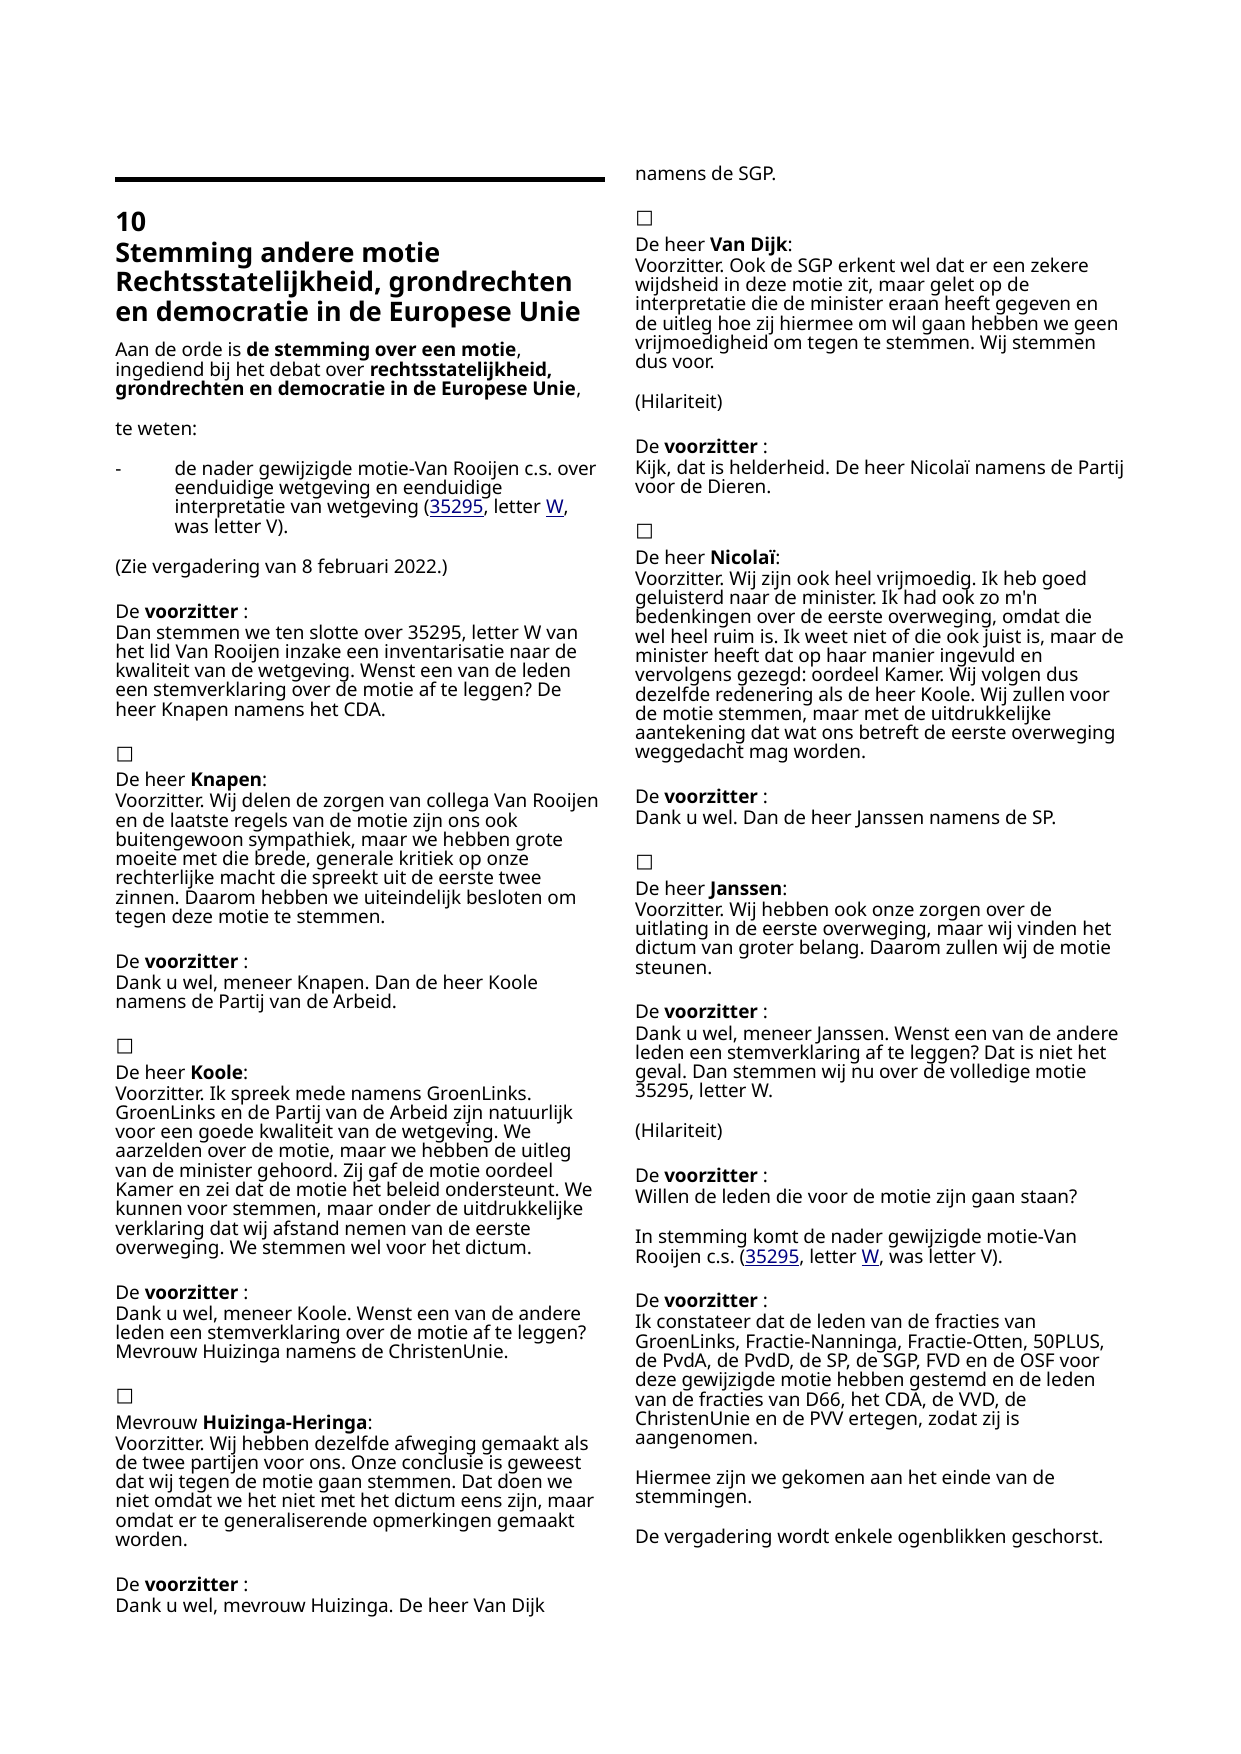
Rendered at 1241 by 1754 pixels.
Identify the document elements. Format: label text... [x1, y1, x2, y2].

text namens de SGP. [635, 165, 1125, 184]
text (Hilariteit) [635, 1122, 1125, 1142]
text De voorzitter : [115, 948, 605, 974]
text Voorzitter. Ik spreek mede namens GroenLinks. GroenLinks en de Partij van de Arbeid zijn natuurlijk voor een goede kwaliteit van de wetgeving. We aarzelden over de motie, maar we hebben de uitleg van de minister gehoord. Zij gaf de motie oordeel Kamer en zei dat de motie het beleid ondersteunt. We kunnen voor stemmen, maar onder de uitdrukkelijke verklaring dat wij afstand nemen van de eerste overweging. We stemmen wel voor het dictum. [115, 1084, 605, 1258]
text De voorzitter : [115, 598, 605, 624]
text (Zie vergadering van 8 februari 2022.) [115, 558, 605, 577]
text Willen de leden die voor de motie zijn gaan staan? [635, 1188, 1125, 1207]
text Voorzitter. Wij hebben ook onze zorgen over de uitlating in de eerste overweging, maar wij vinden het dictum van groter belang. Daarom zullen wij de motie steunen. [635, 901, 1125, 978]
text ⬜ [115, 1033, 605, 1059]
text De heer Van Dijk: [635, 231, 1125, 257]
text ⬜ [635, 205, 1125, 231]
text Dan stemmen we ten slotte over 35295, letter W van het lid Van Rooijen inzake een inventarisatie naar de kwaliteit van de wetgeving. Wenst een van de leden een stemverklaring over de motie af te leggen? De heer Knapen namens het CDA. [115, 624, 605, 720]
text ⬜ [115, 741, 605, 767]
text De voorzitter : [635, 433, 1125, 459]
text De heer Nicolaï: [635, 544, 1125, 570]
text De heer Koole: [115, 1059, 605, 1084]
text Ik constateer dat de leden van de fracties van GroenLinks, Fractie-Nanninga, Fractie-Otten, 50PLUS, de PvdA, de PvdD, de SP, de SGP, FVD en de OSF voor deze gewijzigde motie hebben gestemd en de leden van de fracties van D66, het CDA, de VVD, de ChristenUnie en de PVV ertegen, zodat zij is aangenomen. [635, 1313, 1125, 1448]
text De voorzitter : [115, 1279, 605, 1304]
text Dank u wel. Dan de heer Janssen namens de SP. [635, 809, 1125, 828]
text Dank u wel, meneer Koole. Wenst een van de andere leden een stemverklaring over de motie af te leggen? Mevrouw Huizinga namens de ChristenUnie. [115, 1304, 605, 1362]
text ⬜ [115, 1383, 605, 1409]
text Dank u wel, meneer Knapen. Dan de heer Koole namens de Partij van de Arbeid. [115, 974, 605, 1012]
text te weten: [115, 420, 605, 439]
text Kijk, dat is helderheid. De heer Nicolaï namens de Partij voor de Dieren. [635, 459, 1125, 498]
text ⬜ [635, 849, 1125, 875]
text De voorzitter : [635, 1288, 1125, 1313]
text Voorzitter. Wij hebben dezelfde afweging gemaakt als de twee partijen voor ons. Onze conclusie is geweest dat wij tegen de motie gaan stemmen. Dat doen we niet omdat we het niet met het dictum eens zijn, maar omdat er te generaliserende opmerkingen gemaakt worden. [115, 1435, 605, 1550]
text In stemming komt de nader gewijzigde motie-Van Rooijen c.s. (35295, letter W, was letter V). [635, 1228, 1125, 1267]
list de nader gewijzigde motie-Van Rooijen c.s. over eenduidige wetgeving en eenduidige interpretatie van wetgeving (35295, letter W, was letter V). [115, 460, 605, 537]
text Hiermee zijn we gekomen aan het einde van de stemmingen. [635, 1469, 1125, 1508]
text De heer Knapen: [115, 767, 605, 792]
text ⬜ [635, 518, 1125, 544]
text Voorzitter. Wij zijn ook heel vrijmoedig. Ik heb goed geluisterd naar de minister. Ik had ook zo m'n bedenkingen over de eerste overweging, omdat die wel heel ruim is. Ik weet niet of die ook juist is, maar de minister heeft dat op haar manier ingevuld en vervolgens gezegd: oordeel Kamer. Wij volgen dus dezelfde redenering als de heer Koole. Wij zullen voor de motie stemmen, maar met de uitdrukkelijke aantekening dat wat ons betreft de eerste overweging weggedacht mag worden. [635, 570, 1125, 763]
text De voorzitter : [635, 1162, 1125, 1188]
text Dank u wel, mevrouw Huizinga. De heer Van Dijk [115, 1597, 605, 1616]
text Stemming andere motie Rechtsstatelijkheid, grondrechten en democratie in de Europese Unie [115, 239, 605, 341]
text Dank u wel, meneer Janssen. Wenst een van de andere leden een stemverklaring af te leggen? Dat is niet het geval. Dan stemmen wij nu over de volledige motie 35295, letter W. [635, 1024, 1125, 1102]
text 10 [115, 203, 605, 239]
text Voorzitter. Ook de SGP erkent wel dat er een zekere wijdsheid in deze motie zit, maar gelet op de interpretatie die de minister eraan heeft gegeven en de uitleg hoe zij hiermee om wil gaan hebben we geen vrijmoedigheid om tegen te stemmen. Wij stemmen dus voor. [635, 257, 1125, 372]
text Mevrouw Huizinga-Heringa: [115, 1409, 605, 1435]
text (Hilariteit) [635, 393, 1125, 413]
text Aan de orde is de stemming over een motie, ingediend bij het debat over rechtsstatelijkheid, grondrechten en democratie in de Europese Unie, [115, 341, 605, 399]
text De heer Janssen: [635, 875, 1125, 901]
text Voorzitter. Wij delen de zorgen van collega Van Rooijen en de laatste regels van de motie zijn ons ook buitengewoon sympathiek, maar we hebben grote moeite met die brede, generale kritiek op onze rechterlijke macht die spreekt uit de eerste twee zinnen. Daarom hebben we uiteindelijk besloten om tegen deze motie te stemmen. [115, 792, 605, 927]
text De vergadering wordt enkele ogenblikken geschorst. [635, 1528, 1125, 1548]
text De voorzitter : [635, 999, 1125, 1024]
text De voorzitter : [115, 1571, 605, 1597]
text De voorzitter : [635, 783, 1125, 809]
